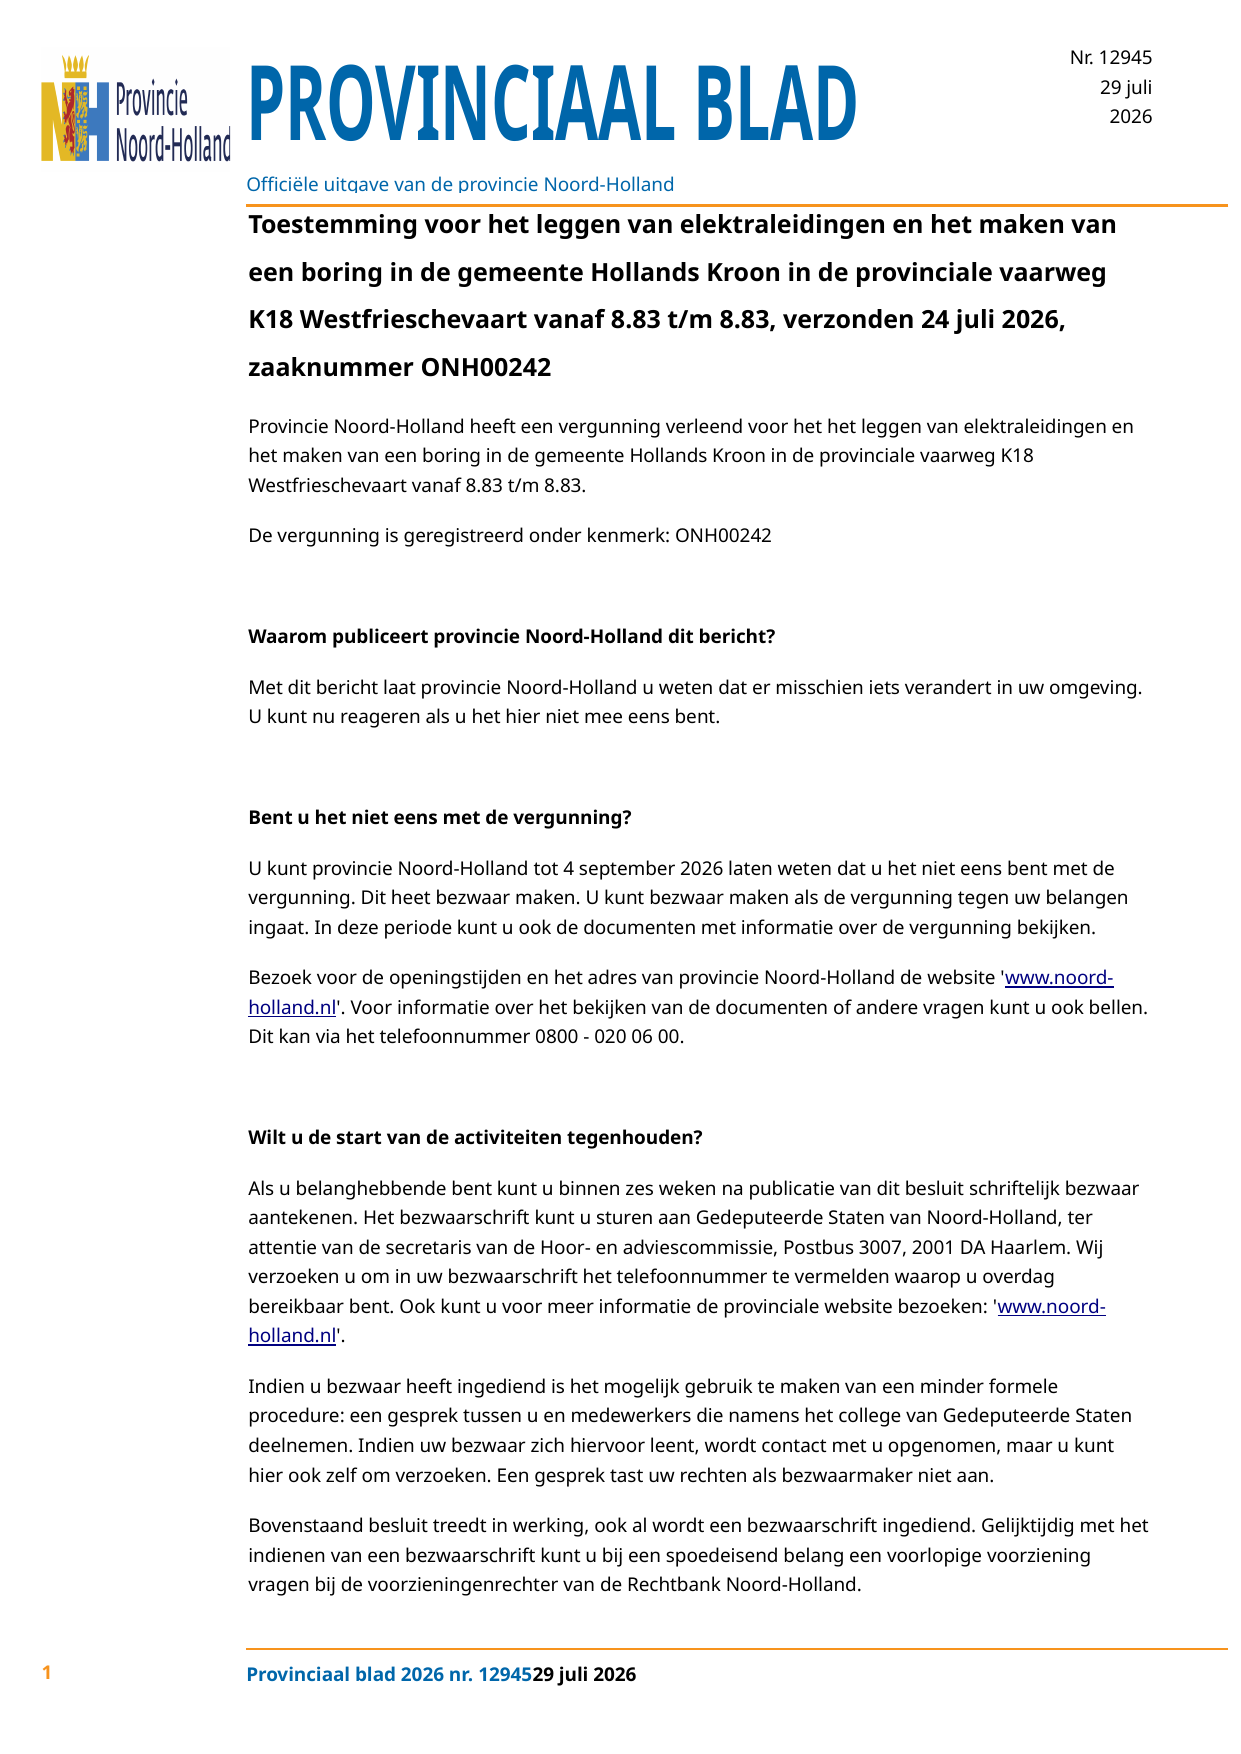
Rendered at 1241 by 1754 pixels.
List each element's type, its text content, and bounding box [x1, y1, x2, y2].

text Met dit bericht laat provincie Noord-Holland u weten dat er misschien iets verandert in uw omgeving. U kunt nu reageren als u het hier niet mee eens bent. [248, 674, 1152, 729]
text Als u belanghebbende bent kunt u binnen zes weken na publicatie van dit besluit schriftelijk bezwaar aantekenen. Het bezwaarschrift kunt u sturen aan Gedeputeerde Staten van Noord-Holland, ter attentie van de secretaris van de Hoor- en adviescommissie, Postbus 3007, 2001 DA Haarlem. Wij verzoeken u om in uw bezwaarschrift het telefoonnummer te vermelden waarop u overdag bereikbaar bent. Ook kunt u voor meer informatie de provinciale website bezoeken: 'www.noord-holland.nl'. [248, 1175, 1152, 1348]
text Provincie Noord-Holland heeft een vergunning verleend voor het het leggen van elektraleidingen en het maken van een boring in de gemeente Hollands Kroon in de provinciale vaarweg K18 Westfrieschevaart vanaf 8.83 t/m 8.83. [248, 413, 1152, 498]
text De vergunning is geregistreerd onder kenmerk: ONH00242 [248, 523, 1152, 548]
text Bovenstaand besluit treedt in werking, ook al wordt een bezwaarschrift ingediend. Gelijktijdig met het indienen van een bezwaarschrift kunt u bij een spoedeisend belang een voorlopige voorziening vragen bij de voorzieningenrechter van de Rechtbank Noord-Holland. [248, 1512, 1152, 1597]
text Bent u het niet eens met de vergunning? [248, 804, 1152, 830]
picture [41, 47, 231, 172]
text Bezoek voor de openingstijden en het adres van provincie Noord-Holland de website 'www.noord-holland.nl'. Voor informatie over het bekijken van de documenten of andere vragen kunt u ook bellen. Dit kan via het telefoonnummer 0800 - 020 06 00. [248, 964, 1152, 1049]
text Indien u bezwaar heeft ingediend is het mogelijk gebruik te maken van een minder formele procedure: een gesprek tussen u en medewerkers die namens het college van Gedeputeerde Staten deelnemen. Indien uw bezwaar zich hiervoor leent, wordt contact met u opgenomen, maar u kunt hier ook zelf om verzoeken. Een gesprek tast uw rechten als bezwaarmaker niet aan. [248, 1373, 1152, 1488]
text Toestemming voor het leggen van elektraleidingen en het maken van een boring in de gemeente Hollands Kroon in de provinciale vaarweg K18 Westfrieschevaart vanaf 8.83 t/m 8.83, verzonden 24 juli 2026, zaaknummer ONH00242 [248, 207, 1152, 384]
text Waarom publiceert provincie Noord-Holland dit bericht? [248, 623, 1152, 649]
text Wilt u de start van de activiteiten tegenhouden? [248, 1124, 1152, 1150]
text U kunt provincie Noord-Holland tot 4 september 2026 laten weten dat u het niet eens bent met de vergunning. Dit heet bezwaar maken. U kunt bezwaar maken als de vergunning tegen uw belangen ingaat. In deze periode kunt u ook de documenten met informatie over de vergunning bekijken. [248, 855, 1152, 940]
